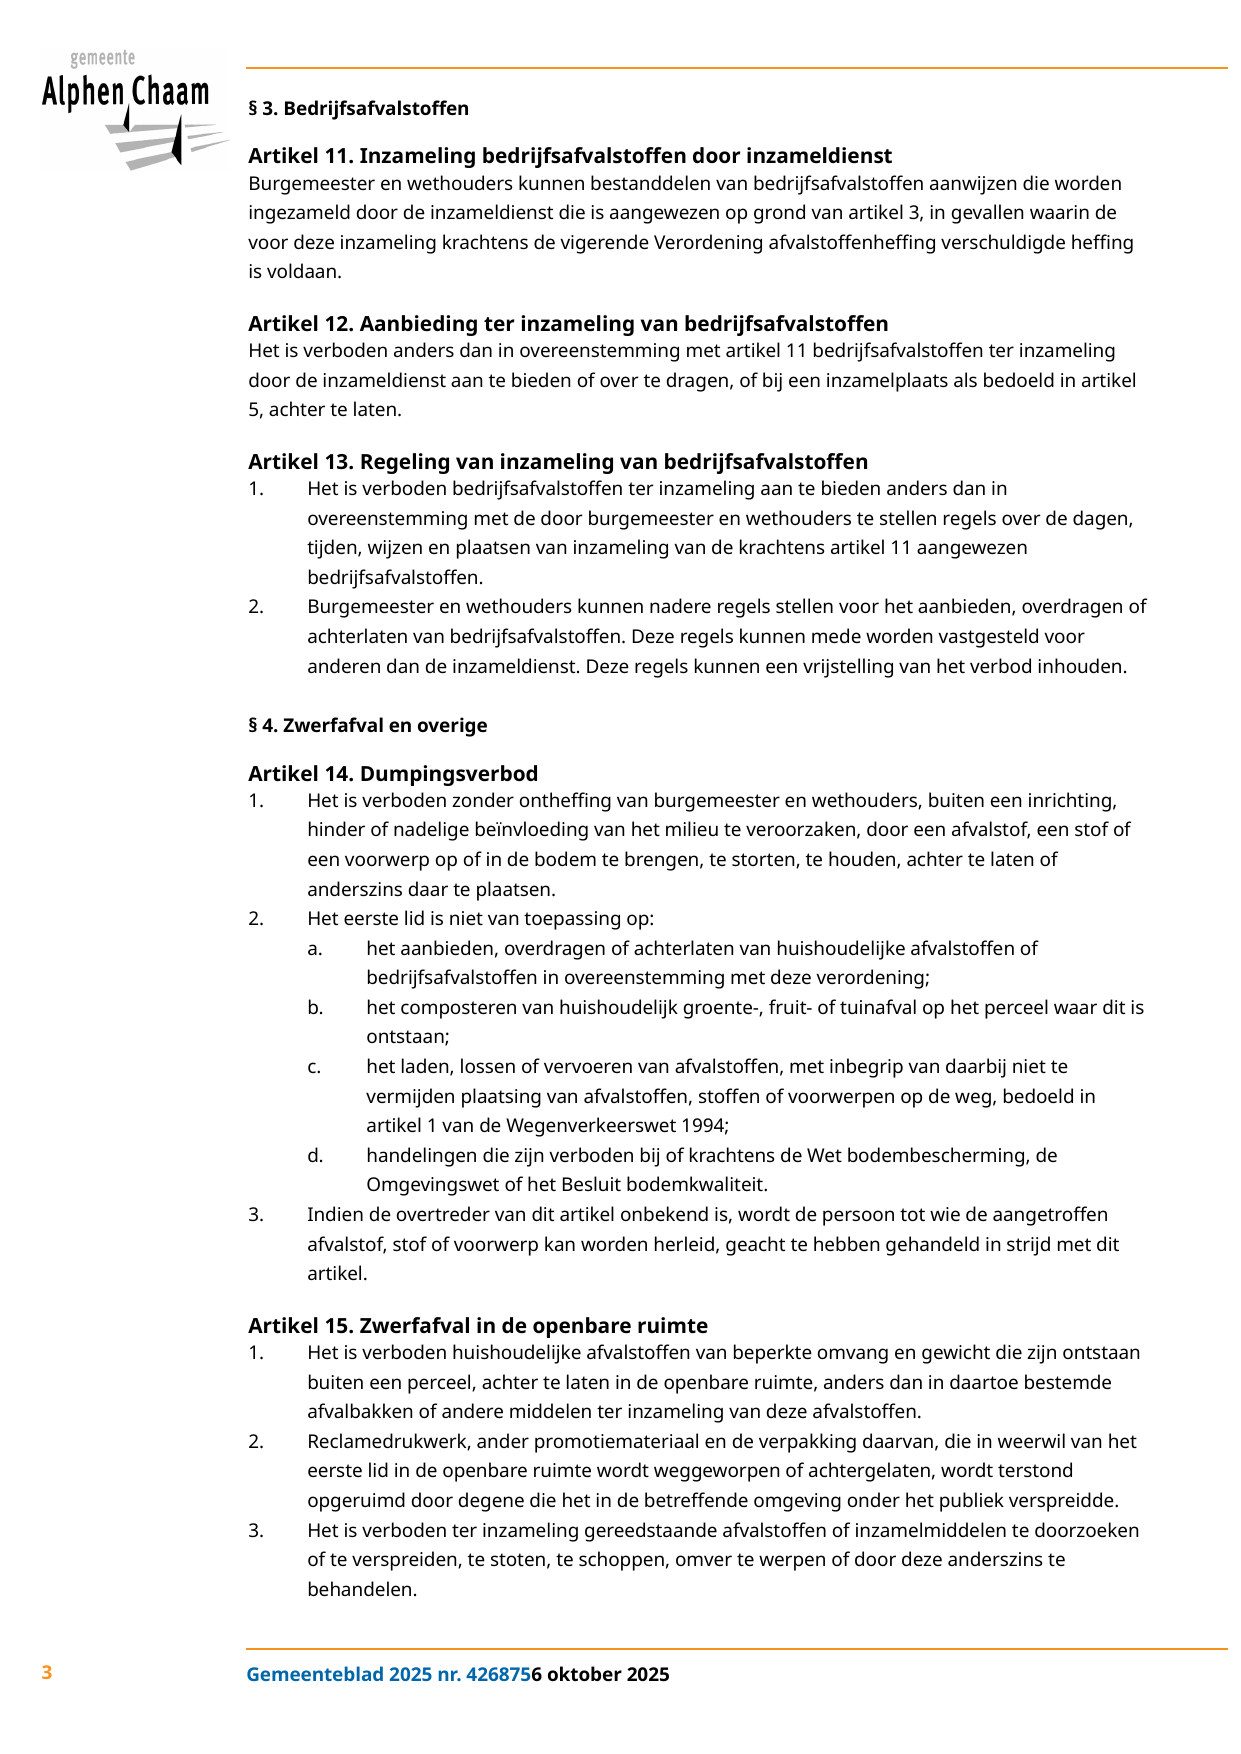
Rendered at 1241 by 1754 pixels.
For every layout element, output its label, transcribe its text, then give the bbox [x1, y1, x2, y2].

text Artikel 11. Inzameling bedrijfsafvalstoffen door inzameldienst [248, 141, 1152, 170]
list het laden, lossen of vervoeren van afvalstoffen, met inbegrip van daarbij niet te vermijden plaatsing van afvalstoffen, stoffen of voorwerpen op de weg, bedoeld in artikel 1 van de Wegenverkeerswet 1994; [307, 1053, 1152, 1138]
list handelingen die zijn verboden bij of krachtens de Wet bodembescherming, de Omgevingswet of het Besluit bodemkwaliteit. [307, 1142, 1152, 1197]
list Het is verboden zonder ontheffing van burgemeester en wethouders, buiten een inrichting, hinder of nadelige beïnvloeding van het milieu te veroorzaken, door een afvalstof, een stof of een voorwerp op of in de bodem te brengen, te storten, te houden, achter te laten of anderszins daar te plaatsen. [248, 787, 1152, 902]
text Artikel 12. Aanbieding ter inzameling van bedrijfsafvalstoffen [248, 309, 1152, 337]
text Het is verboden anders dan in overeenstemming met artikel 11 bedrijfsafvalstoffen ter inzameling door de inzameldienst aan te bieden of over te dragen, of bij een inzamelplaats als bedoeld in artikel 5, achter te laten. [248, 337, 1152, 422]
list Burgemeester en wethouders kunnen nadere regels stellen voor het aanbieden, overdragen of achterlaten van bedrijfsafvalstoffen. Deze regels kunnen mede worden vastgesteld voor anderen dan de inzameldienst. Deze regels kunnen een vrijstelling van het verbod inhouden. [248, 594, 1152, 679]
list het aanbieden, overdragen of achterlaten van huishoudelijke afvalstoffen of bedrijfsafvalstoffen in overeenstemming met deze verordening; [307, 935, 1152, 990]
text § 4. Zwerfafval en overige [248, 712, 1152, 738]
list Het is verboden huishoudelijke afvalstoffen van beperkte omvang en gewicht die zijn ontstaan buiten een perceel, achter te laten in de openbare ruimte, anders dan in daartoe bestemde afvalbakken of andere middelen ter inzameling van deze afvalstoffen. [248, 1339, 1152, 1424]
list Het is verboden bedrijfsafvalstoffen ter inzameling aan te bieden anders dan in overeenstemming met de door burgemeester en wethouders te stellen regels over de dagen, tijden, wijzen en plaatsen van inzameling van de krachtens artikel 11 aangewezen bedrijfsafvalstoffen. [248, 475, 1152, 590]
text Artikel 14. Dumpingsverbod [248, 759, 1152, 787]
list het composteren van huishoudelijk groente-, fruit- of tuinafval op het perceel waar dit is ontstaan; [307, 994, 1152, 1049]
text Artikel 15. Zwerfafval in de openbare ruimte [248, 1311, 1152, 1339]
list Indien de overtreder van dit artikel onbekend is, wordt de persoon tot wie de aangetroffen afvalstof, stof of voorwerp kan worden herleid, geacht te hebben gehandeld in strijd met dit artikel. [248, 1201, 1152, 1286]
list Het is verboden ter inzameling gereedstaande afvalstoffen of inzamelmiddelen te doorzoeken of te verspreiden, te stoten, te schoppen, omver te werpen of door deze anderszins te behandelen. [248, 1517, 1152, 1602]
list Reclamedrukwerk, ander promotiemateriaal en de verpakking daarvan, die in weerwil van het eerste lid in de openbare ruimte wordt weggeworpen of achtergelaten, wordt terstond opgeruimd door degene die het in de betreffende omgeving onder het publiek verspreidde. [248, 1428, 1152, 1513]
text Burgemeester en wethouders kunnen bestanddelen van bedrijfsafvalstoffen aanwijzen die worden ingezameld door de inzameldienst die is aangewezen op grond van artikel 3, in gevallen waarin de voor deze inzameling krachtens de vigerende Verordening afvalstoffenheffing verschuldigde heffing is voldaan. [248, 170, 1152, 284]
list Het eerste lid is niet van toepassing op: [248, 905, 1152, 931]
text § 3. Bedrijfsafvalstoffen [248, 95, 1152, 121]
text Artikel 13. Regeling van inzameling van bedrijfsafvalstoffen [248, 447, 1152, 475]
picture [41, 47, 231, 172]
